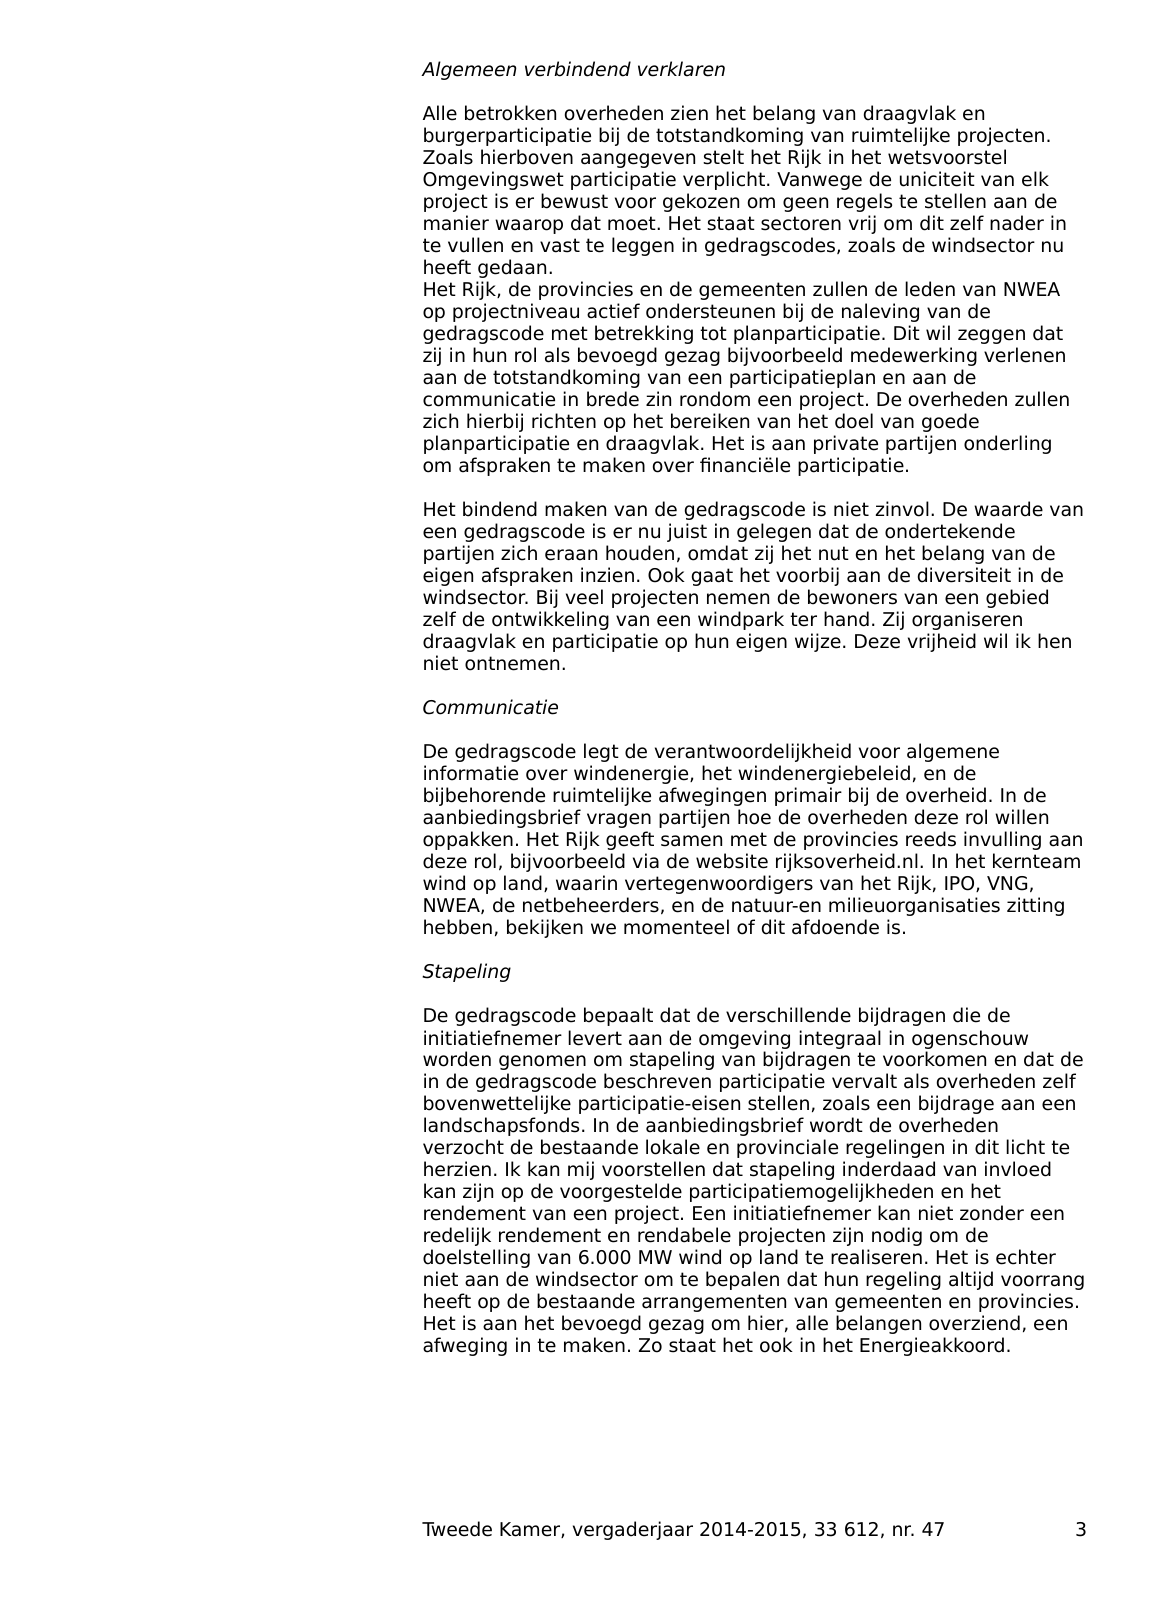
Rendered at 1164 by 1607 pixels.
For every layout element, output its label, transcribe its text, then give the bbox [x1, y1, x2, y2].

text De gedragscode bepaalt dat de verschillende bijdragen die de initiatiefnemer levert aan de omgeving integraal in ogenschouw worden genomen om stapeling van bijdragen te voorkomen en dat de in de gedragscode beschreven participatie vervalt als overheden zelf bovenwettelijke participatie-eisen stellen, zoals een bijdrage aan een landschapsfonds. In de aanbiedingsbrief wordt de overheden verzocht de bestaande lokale en provinciale regelingen in dit licht te herzien. Ik kan mij voorstellen dat stapeling inderdaad van invloed kan zijn op de voorgestelde participatiemogelijkheden en het rendement van een project. Een initiatiefnemer kan niet zonder een redelijk rendement en rendabele projecten zijn nodig om de doelstelling van 6.000 MW wind op land te realiseren. Het is echter niet aan de windsector om te bepalen dat hun regeling altijd voorrang heeft op de bestaande arrangementen van gemeenten en provincies. Het is aan het bevoegd gezag om hier, alle belangen overziend, een afweging in te maken. Zo staat het ook in het Energieakkoord. [422, 1005, 1087, 1357]
text Alle betrokken overheden zien het belang van draagvlak en burgerparticipatie bij de totstandkoming van ruimtelijke projecten. Zoals hierboven aangegeven stelt het Rijk in het wetsvoorstel Omgevingswet participatie verplicht. Vanwege de uniciteit van elk project is er bewust voor gekozen om geen regels te stellen aan de manier waarop dat moet. Het staat sectoren vrij om dit zelf nader in te vullen en vast te leggen in gedragscodes, zoals de windsector nu heeft gedaan. [422, 103, 1087, 279]
text Het bindend maken van de gedragscode is niet zinvol. De waarde van een gedragscode is er nu juist in gelegen dat de ondertekende partijen zich eraan houden, omdat zij het nut en het belang van de eigen afspraken inzien. Ook gaat het voorbij aan de diversiteit in de windsector. Bij veel projecten nemen de bewoners van een gebied zelf de ontwikkeling van een windpark ter hand. Zij organiseren draagvlak en participatie op hun eigen wijze. Deze vrijheid wil ik hen niet ontnemen. [422, 499, 1087, 675]
subtitle Algemeen verbindend verklaren [422, 59, 1087, 81]
text De gedragscode legt de verantwoordelijkheid voor algemene informatie over windenergie, het windenergiebeleid, en de bijbehorende ruimtelijke afwegingen primair bij de overheid. In de aanbiedingsbrief vragen partijen hoe de overheden deze rol willen oppakken. Het Rijk geeft samen met de provincies reeds invulling aan deze rol, bijvoorbeeld via de website rijksoverheid.nl. In het kernteam wind op land, waarin vertegenwoordigers van het Rijk, IPO, VNG, NWEA, de netbeheerders, en de natuur-en milieuorganisaties zitting hebben, bekijken we momenteel of dit afdoende is. [422, 741, 1087, 939]
text Het Rijk, de provincies en de gemeenten zullen de leden van NWEA op projectniveau actief ondersteunen bij de naleving van de gedragscode met betrekking tot planparticipatie. Dit wil zeggen dat zij in hun rol als bevoegd gezag bijvoorbeeld medewerking verlenen aan de totstandkoming van een participatieplan en aan de communicatie in brede zin rondom een project. De overheden zullen zich hierbij richten op het bereiken van het doel van goede planparticipatie en draagvlak. Het is aan private partijen onderling om afspraken te maken over financiële participatie. [422, 279, 1087, 477]
subtitle Communicatie [422, 697, 1087, 719]
subtitle Stapeling [422, 961, 1087, 983]
